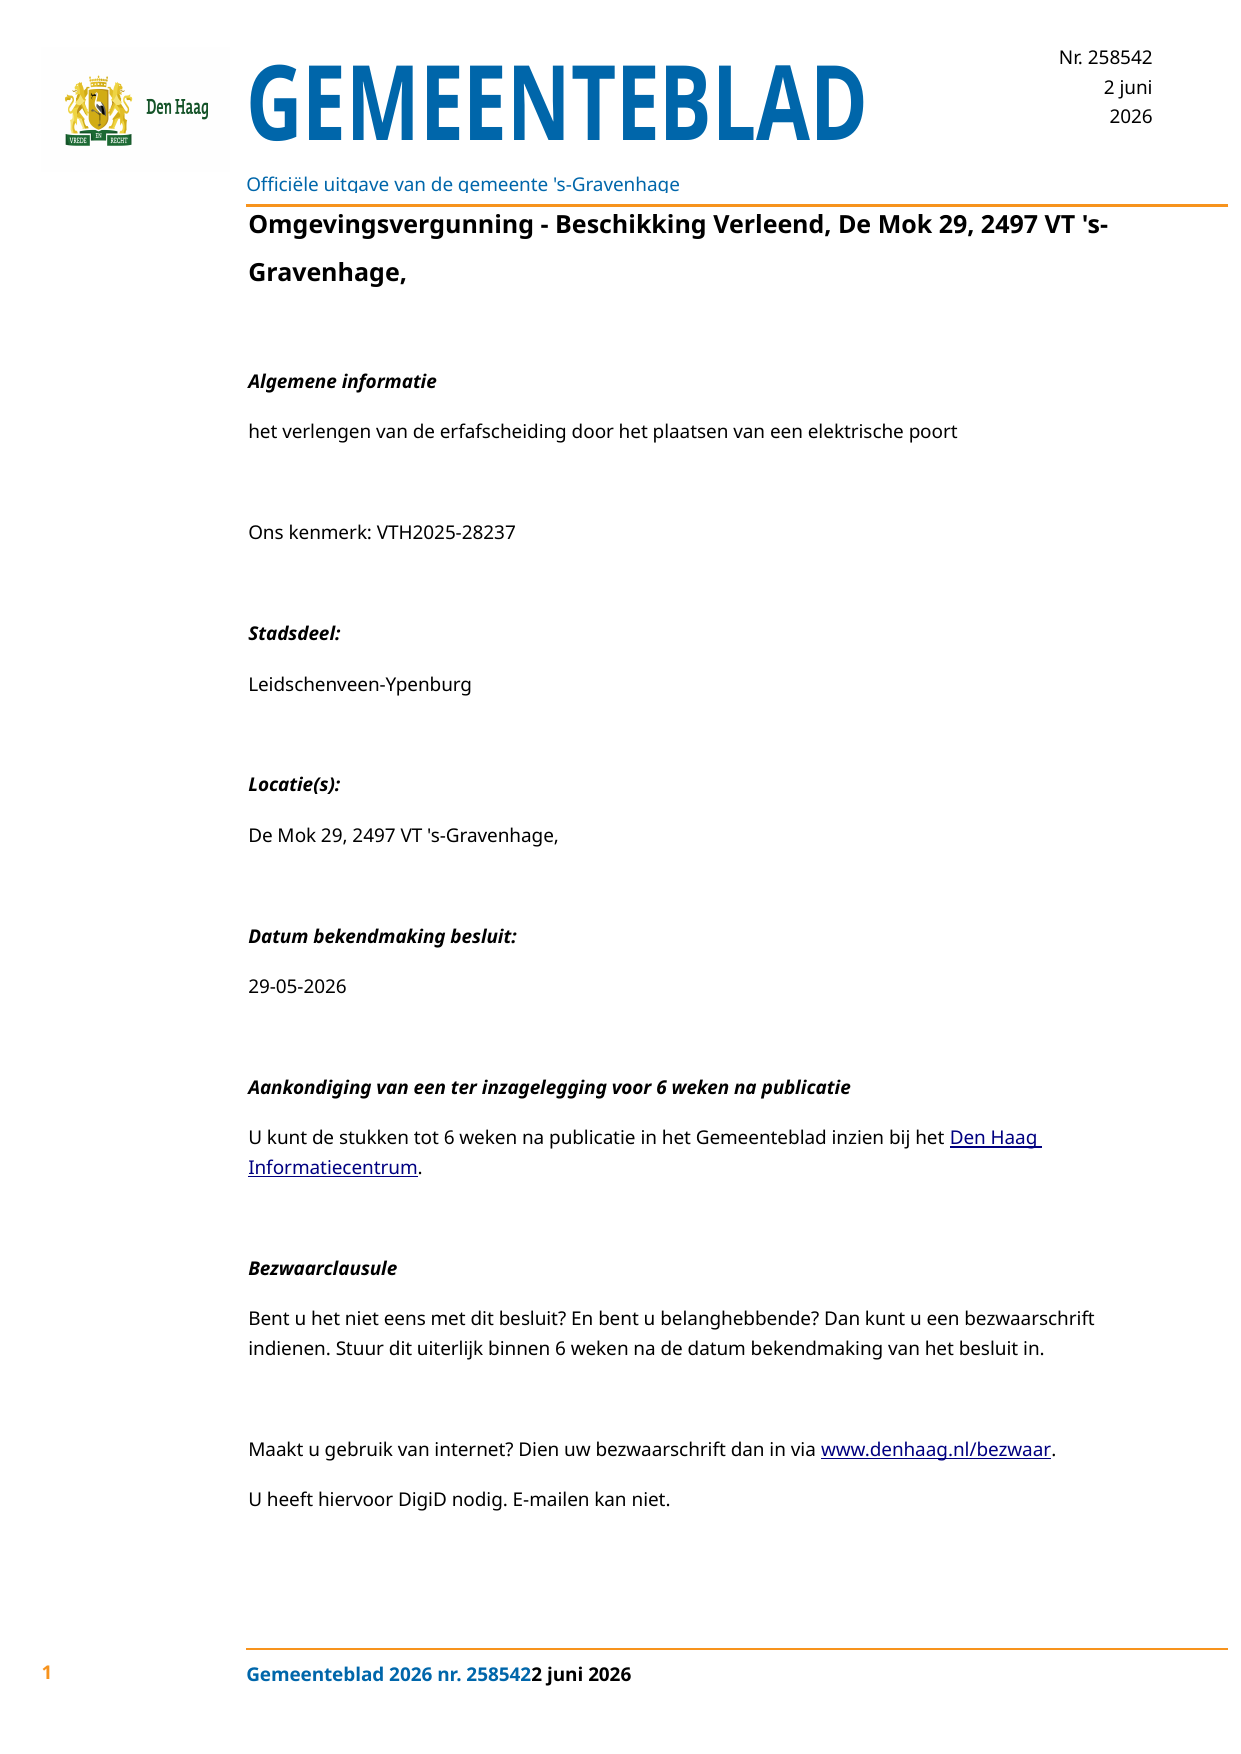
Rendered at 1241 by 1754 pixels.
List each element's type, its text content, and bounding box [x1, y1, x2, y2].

text Bent u het niet eens met dit besluit? En bent u belanghebbende? Dan kunt u een bezwaarschrift indienen. Stuur dit uiterlijk binnen 6 weken na de datum bekendmaking van het besluit in. [248, 1305, 1152, 1361]
text Locatie(s): [248, 772, 1152, 797]
text Leidschenveen-Ypenburg [248, 671, 1152, 697]
text Omgevingsvergunning - Beschikking Verleend, De Mok 29, 2497 VT 's-Gravenhage, [248, 207, 1152, 288]
text De Mok 29, 2497 VT 's-Gravenhage, [248, 822, 1152, 848]
text U heeft hiervoor DigiD nodig. E-mailen kan niet. [248, 1486, 1152, 1512]
text 29-05-2026 [248, 973, 1152, 999]
text Stadsdeel: [248, 620, 1152, 646]
text Aankondiging van een ter inzagelegging voor 6 weken na publicatie [248, 1074, 1152, 1100]
picture [41, 47, 231, 172]
text Bezwaarclausule [248, 1255, 1152, 1281]
text Datum bekendmaking besluit: [248, 923, 1152, 949]
text Ons kenmerk: VTH2025-28237 [248, 519, 1152, 545]
text Algemene informatie [248, 368, 1152, 394]
text U kunt de stukken tot 6 weken na publicatie in het Gemeenteblad inzien bij het Den Haag Informatiecentrum. [248, 1124, 1152, 1180]
text Maakt u gebruik van internet? Dien uw bezwaarschrift dan in via www.denhaag.nl/bezwaar. [248, 1436, 1152, 1462]
text het verlengen van de erfafscheiding door het plaatsen van een elektrische poort [248, 419, 1152, 444]
